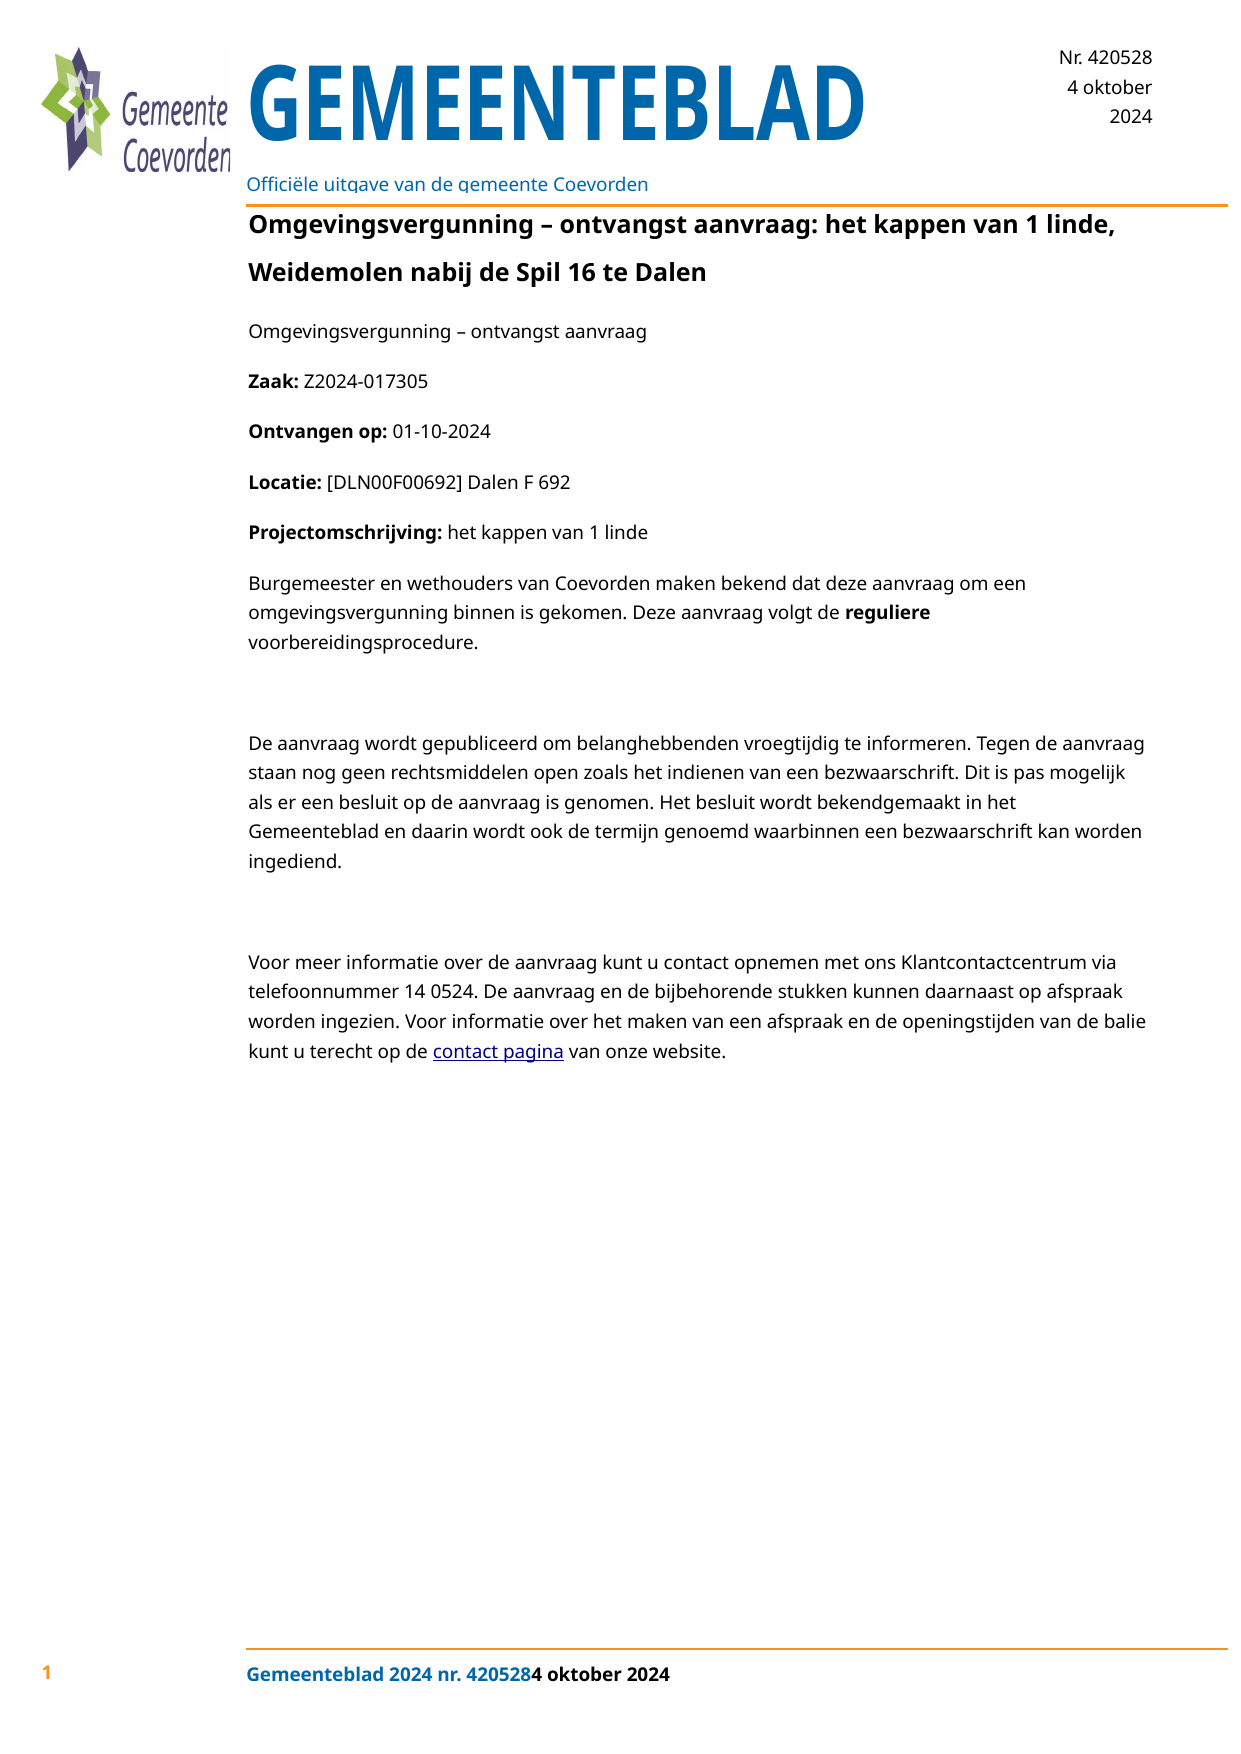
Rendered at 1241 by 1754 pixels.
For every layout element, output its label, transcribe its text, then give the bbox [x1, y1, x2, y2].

text Omgevingsvergunning – ontvangst aanvraag: het kappen van 1 linde, Weidemolen nabij de Spil 16 te Dalen [248, 207, 1152, 288]
picture [41, 47, 231, 172]
text De aanvraag wordt gepubliceerd om belanghebbenden vroegtijdig te informeren. Tegen de aanvraag staan nog geen rechtsmiddelen open zoals het indienen van een bezwaarschrift. Dit is pas mogelijk als er een besluit op de aanvraag is genomen. Het besluit wordt bekendgemaakt in het Gemeenteblad en daarin wordt ook de termijn genoemd waarbinnen een bezwaarschrift kan worden ingediend. [248, 730, 1152, 874]
text Omgevingsvergunning – ontvangst aanvraag [248, 318, 1152, 344]
text Locatie: [DLN00F00692] Dalen F 692 [248, 469, 1152, 495]
text Voor meer informatie over de aanvraag kunt u contact opnemen met ons Klantcontactcentrum via telefoonnummer 14 0524. De aanvraag en de bijbehorende stukken kunnen daarnaast op afspraak worden ingezien. Voor informatie over het maken van een afspraak en de openingstijden van de balie kunt u terecht op de contact pagina van onze website. [248, 949, 1152, 1064]
text Zaak: Z2024-017305 [248, 368, 1152, 394]
text Burgemeester en wethouders van Coevorden maken bekend dat deze aanvraag om een omgevingsvergunning binnen is gekomen. Deze aanvraag volgt de reguliere voorbereidingsprocedure. [248, 570, 1152, 655]
text Ontvangen op: 01-10-2024 [248, 419, 1152, 444]
text Projectomschrijving: het kappen van 1 linde [248, 519, 1152, 545]
